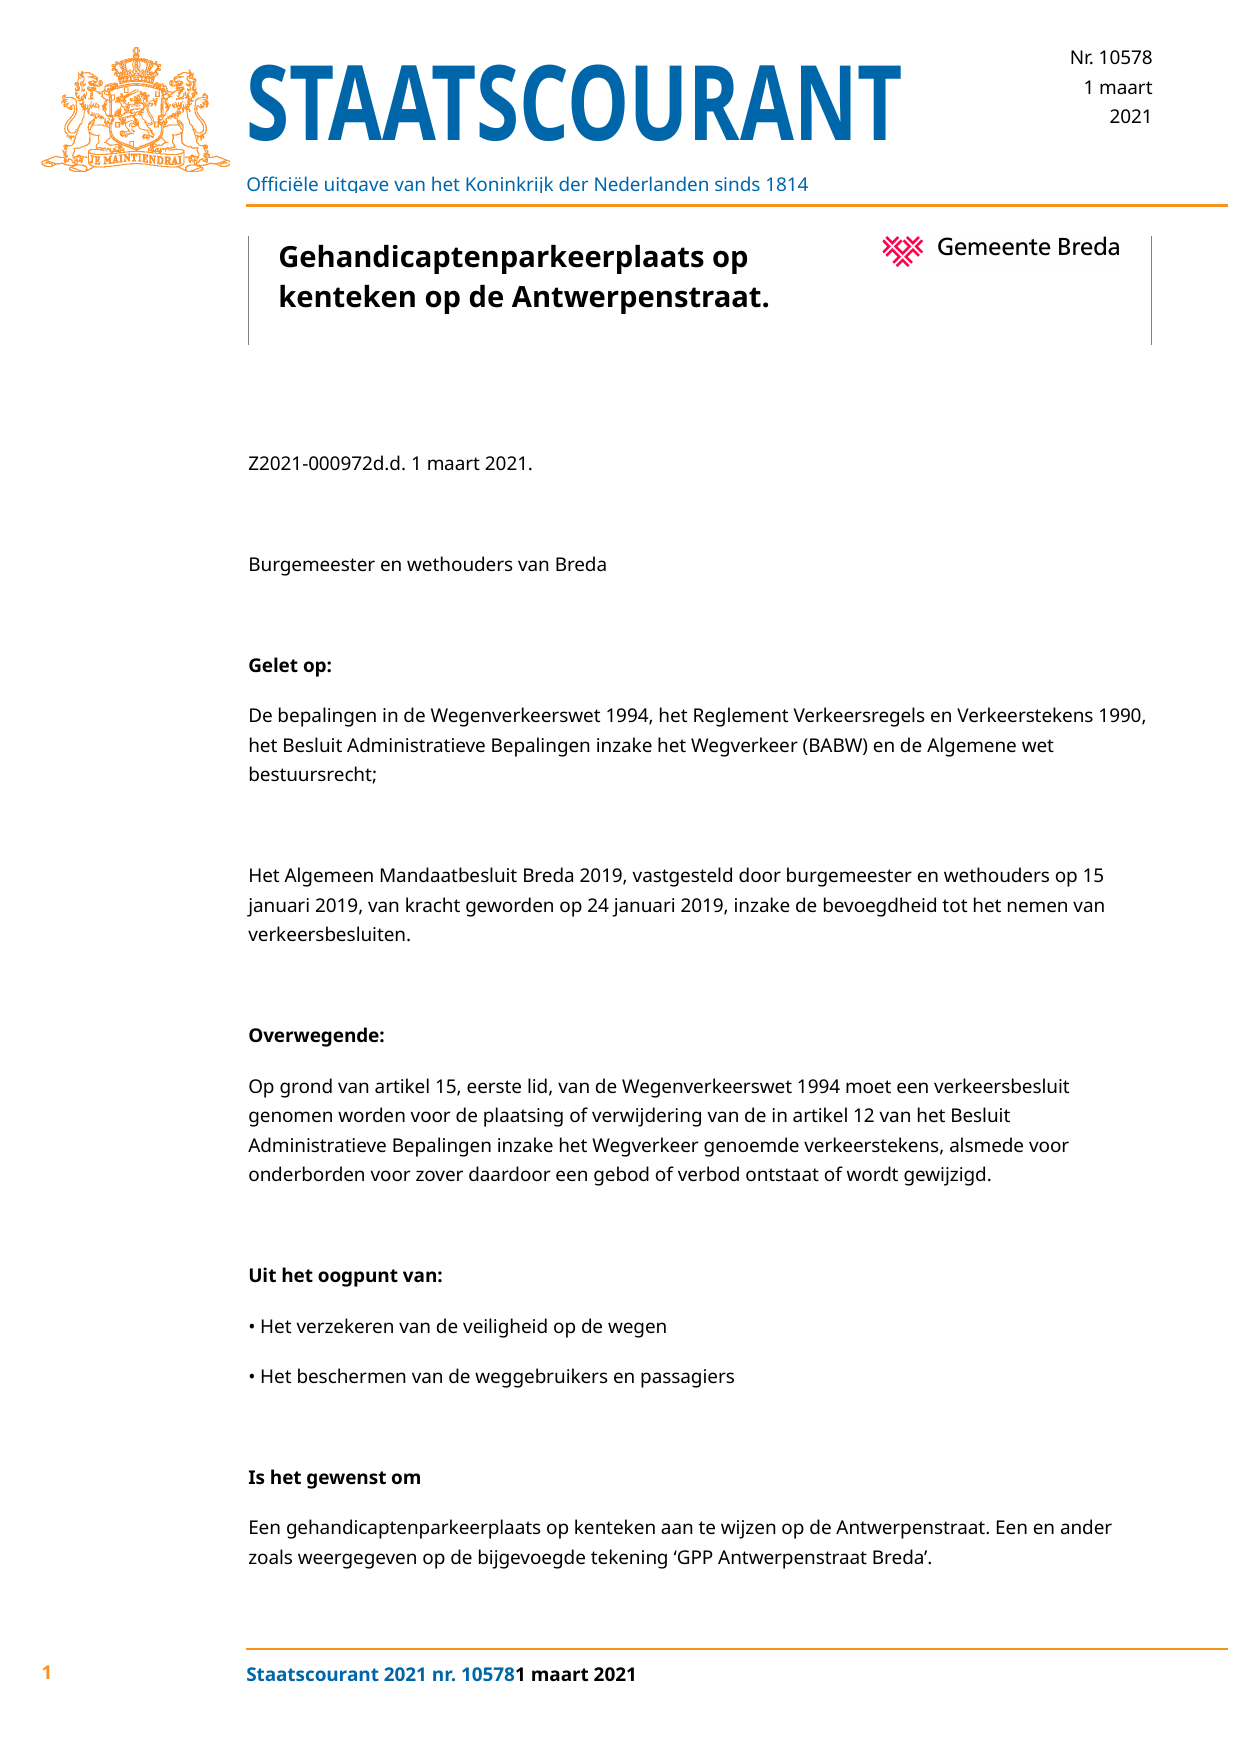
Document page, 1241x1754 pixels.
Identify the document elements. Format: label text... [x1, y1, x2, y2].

picture [41, 47, 231, 172]
table_header Gehandicaptenparkeerplaats op kenteken op de Antwerpenstraat. [249, 236, 850, 345]
text Gelet op: [248, 652, 1152, 678]
text Is het gewenst om [248, 1464, 1152, 1490]
text De bepalingen in de Wegenverkeerswet 1994, het Reglement Verkeersregels en Verkeerstekens 1990, het Besluit Administratieve Bepalingen inzake het Wegverkeer (BABW) en de Algemene wet bestuursrecht; [248, 702, 1152, 787]
table_header [850, 236, 1151, 345]
text • Het verzekeren van de veiligheid op de wegen [248, 1313, 1152, 1339]
text Uit het oogpunt van: [248, 1262, 1152, 1288]
text Het Algemeen Mandaatbesluit Breda 2019, vastgesteld door burgemeester en wethouders op 15 januari 2019, van kracht geworden op 24 januari 2019, inzake de bevoegdheid tot het nemen van verkeersbesluiten. [248, 862, 1152, 947]
text Z2021-000972d.d. 1 maart 2021. [248, 450, 1152, 476]
text • Het beschermen van de weggebruikers en passagiers [248, 1363, 1152, 1389]
text Een gehandicaptenparkeerplaats op kenteken aan te wijzen op de Antwerpenstraat. Een en ander zoals weergegeven op de bijgevoegde tekening ‘GPP Antwerpenstraat Breda’. [248, 1514, 1152, 1570]
text Burgemeester en wethouders van Breda [248, 551, 1152, 577]
text Op grond van artikel 15, eerste lid, van de Wegenverkeerswet 1994 moet een verkeersbesluit genomen worden voor de plaatsing of verwijdering van de in artikel 12 van het Besluit Administratieve Bepalingen inzake het Wegverkeer genoemde verkeerstekens, alsmede voor onderborden voor zover daardoor een gebod of verbod ontstaat of wordt gewijzigd. [248, 1073, 1152, 1187]
text Overwegende: [248, 1022, 1152, 1048]
picture [882, 236, 1119, 267]
